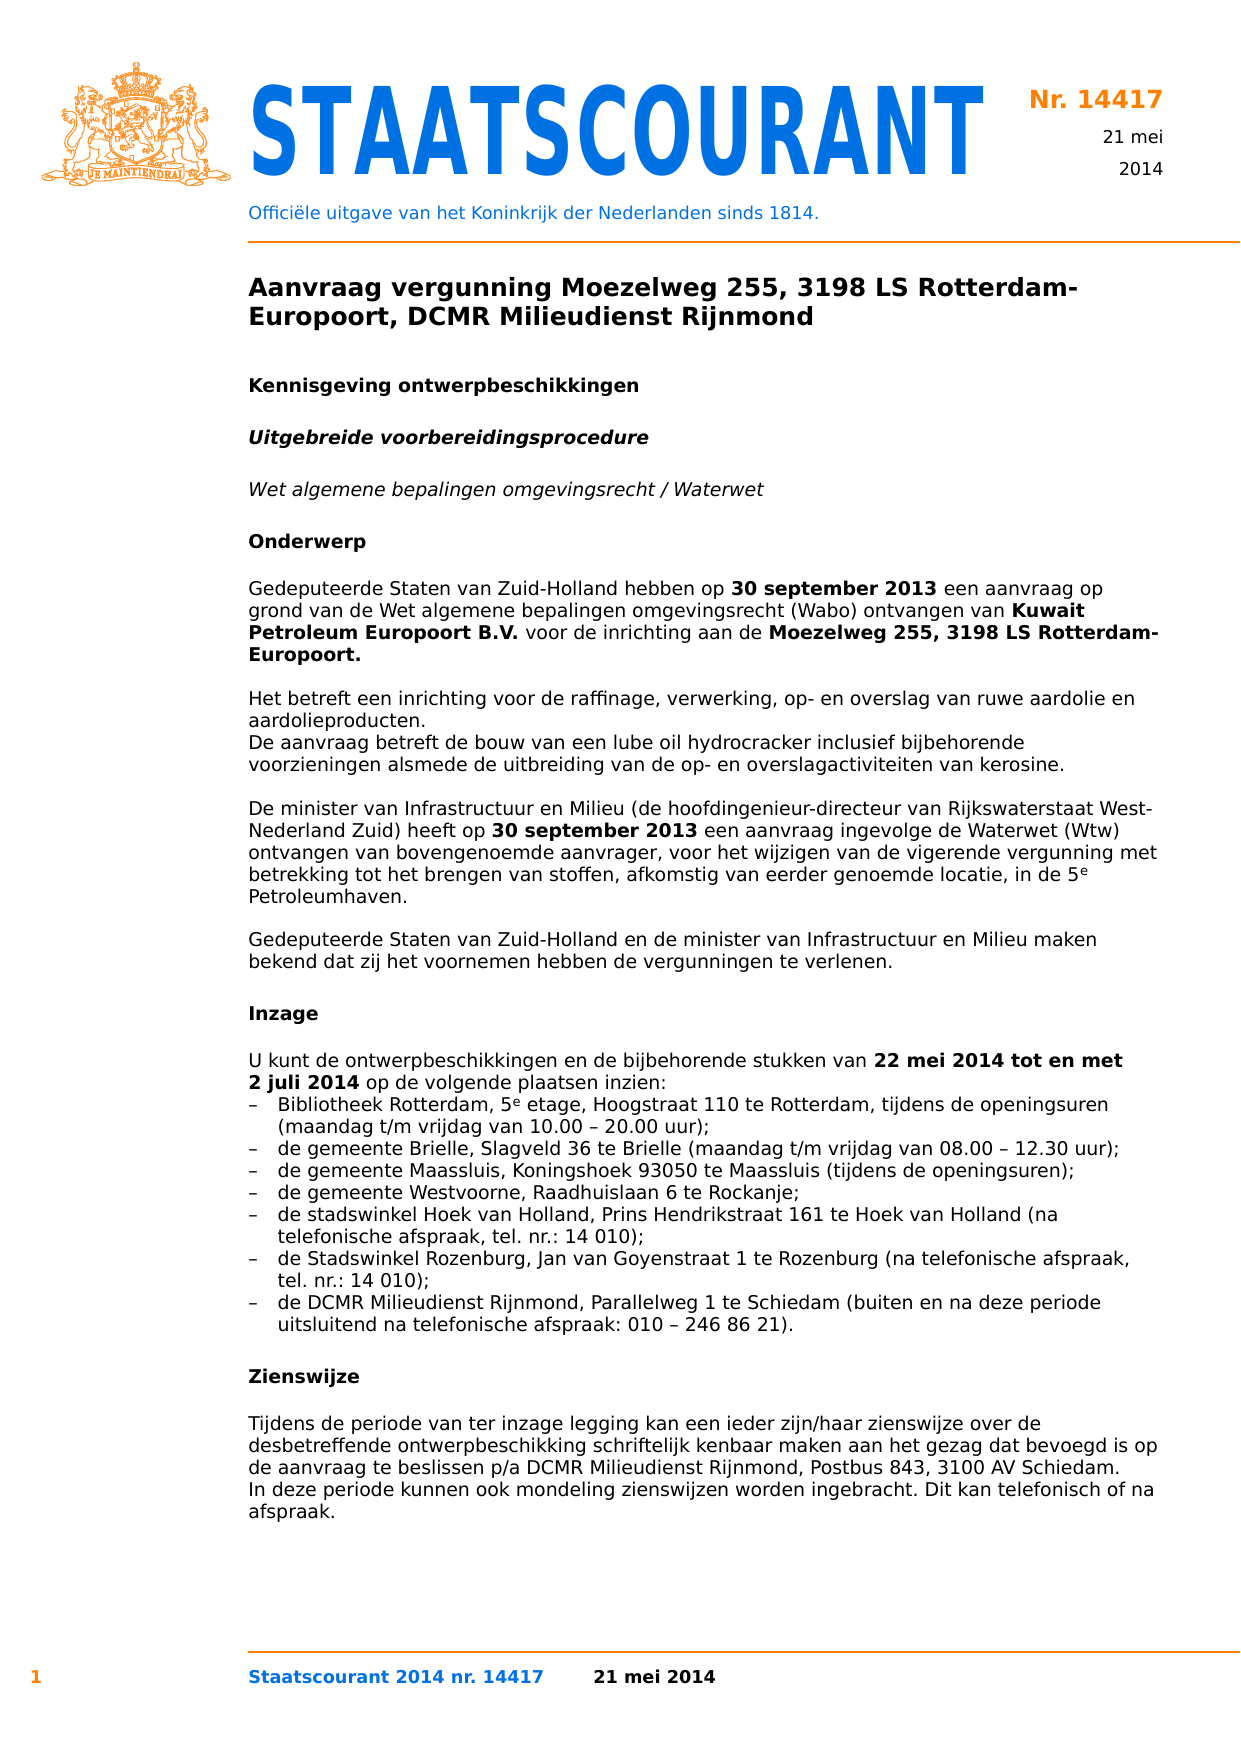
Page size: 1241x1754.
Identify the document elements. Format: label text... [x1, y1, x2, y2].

text Gedeputeerde Staten van Zuid-Holland en de minister van Infrastructuur en Milieu maken bekend dat zij het voornemen hebben de vergunningen te verlenen. [248, 929, 1163, 973]
subtitle Inzage [248, 1003, 1163, 1025]
table_header [25, 62, 248, 241]
subtitle Uitgebreide voorbereidingsprocedure [248, 427, 1163, 449]
text Het betreft een inrichting voor de raffinage, verwerking, op- en overslag van ruwe aardolie en aardolieproducten. [248, 688, 1163, 732]
text – Bibliotheek Rotterdam, 5e etage, Hoogstraat 110 te Rotterdam, tijdens de openingsuren (maandag t/m vrijdag van 10.00 – 20.00 uur); [248, 1094, 1163, 1138]
subtitle Wet algemene bepalingen omgevingsrecht / Waterwet [248, 479, 1163, 501]
text – de gemeente Brielle, Slagveld 36 te Brielle (maandag t/m vrijdag van 08.00 – 12.30 uur); [248, 1138, 1163, 1160]
picture [41, 62, 231, 186]
text – de stadswinkel Hoek van Holland, Prins Hendrikstraat 161 te Hoek van Holland (na telefonische afspraak, tel. nr.: 14 010); [248, 1204, 1163, 1248]
text De aanvraag betreft de bouw van een lube oil hydrocracker inclusief bijbehorende voorzieningen alsmede de uitbreiding van de op- en overslagactiviteiten van kerosine. [248, 732, 1163, 776]
subtitle Aanvraag vergunning Moezelweg 255, 3198 LS Rotterdam-Europoort, DCMR Milieudienst Rijnmond [248, 273, 1163, 331]
table_cell 2014 [998, 153, 1240, 203]
text – de gemeente Westvoorne, Raadhuislaan 6 te Rockanje; [248, 1182, 1163, 1204]
text – de Stadswinkel Rozenburg, Jan van Goyenstraat 1 te Rozenburg (na telefonische afspraak, tel. nr.: 14 010); [248, 1248, 1163, 1292]
text – de gemeente Maassluis, Koningshoek 93050 te Maassluis (tijdens de openingsuren); [248, 1160, 1163, 1182]
text Gedeputeerde Staten van Zuid-Holland hebben op 30 september 2013 een aanvraag op grond van de Wet algemene bepalingen omgevingsrecht (Wabo) ontvangen van Kuwait Petroleum Europoort B.V. voor de inrichting aan de Moezelweg 255, 3198 LS Rotterdam-Europoort. [248, 578, 1163, 666]
table_header STAATSCOURANT [248, 62, 998, 203]
subtitle Kennisgeving ontwerpbeschikkingen [248, 375, 1163, 397]
subtitle Zienswijze [248, 1366, 1163, 1388]
subtitle Onderwerp [248, 531, 1163, 553]
table_cell Officiële uitgave van het Koninkrijk der Nederlanden sinds 1814. [248, 203, 1240, 241]
table_header Nr. 14417 [998, 62, 1240, 121]
text In deze periode kunnen ook mondeling zienswijzen worden ingebracht. Dit kan telefonisch of na afspraak. [248, 1479, 1163, 1523]
text U kunt de ontwerpbeschikkingen en de bijbehorende stukken van 22 mei 2014 tot en met 2 juli 2014 op de volgende plaatsen inzien: [248, 1050, 1163, 1094]
text Tijdens de periode van ter inzage legging kan een ieder zijn/haar zienswijze over de desbetreffende ontwerpbeschikking schriftelijk kenbaar maken aan het gezag dat bevoegd is op de aanvraag te beslissen p/a DCMR Milieudienst Rijnmond, Postbus 843, 3100 AV Schiedam. [248, 1413, 1163, 1479]
text De minister van Infrastructuur en Milieu (de hoofdingenieur-directeur van Rijkswaterstaat West-Nederland Zuid) heeft op 30 september 2013 een aanvraag ingevolge de Waterwet (Wtw) ontvangen van bovengenoemde aanvrager, voor het wijzigen van de vigerende vergunning met betrekking tot het brengen van stoffen, afkomstig van eerder genoemde locatie, in de 5e Petroleumhaven. [248, 798, 1163, 907]
table_cell 21 mei [998, 121, 1240, 153]
text – de DCMR Milieudienst Rijnmond, Parallelweg 1 te Schiedam (buiten en na deze periode uitsluitend na telefonische afspraak: 010 – 246 86 21). [248, 1292, 1163, 1336]
